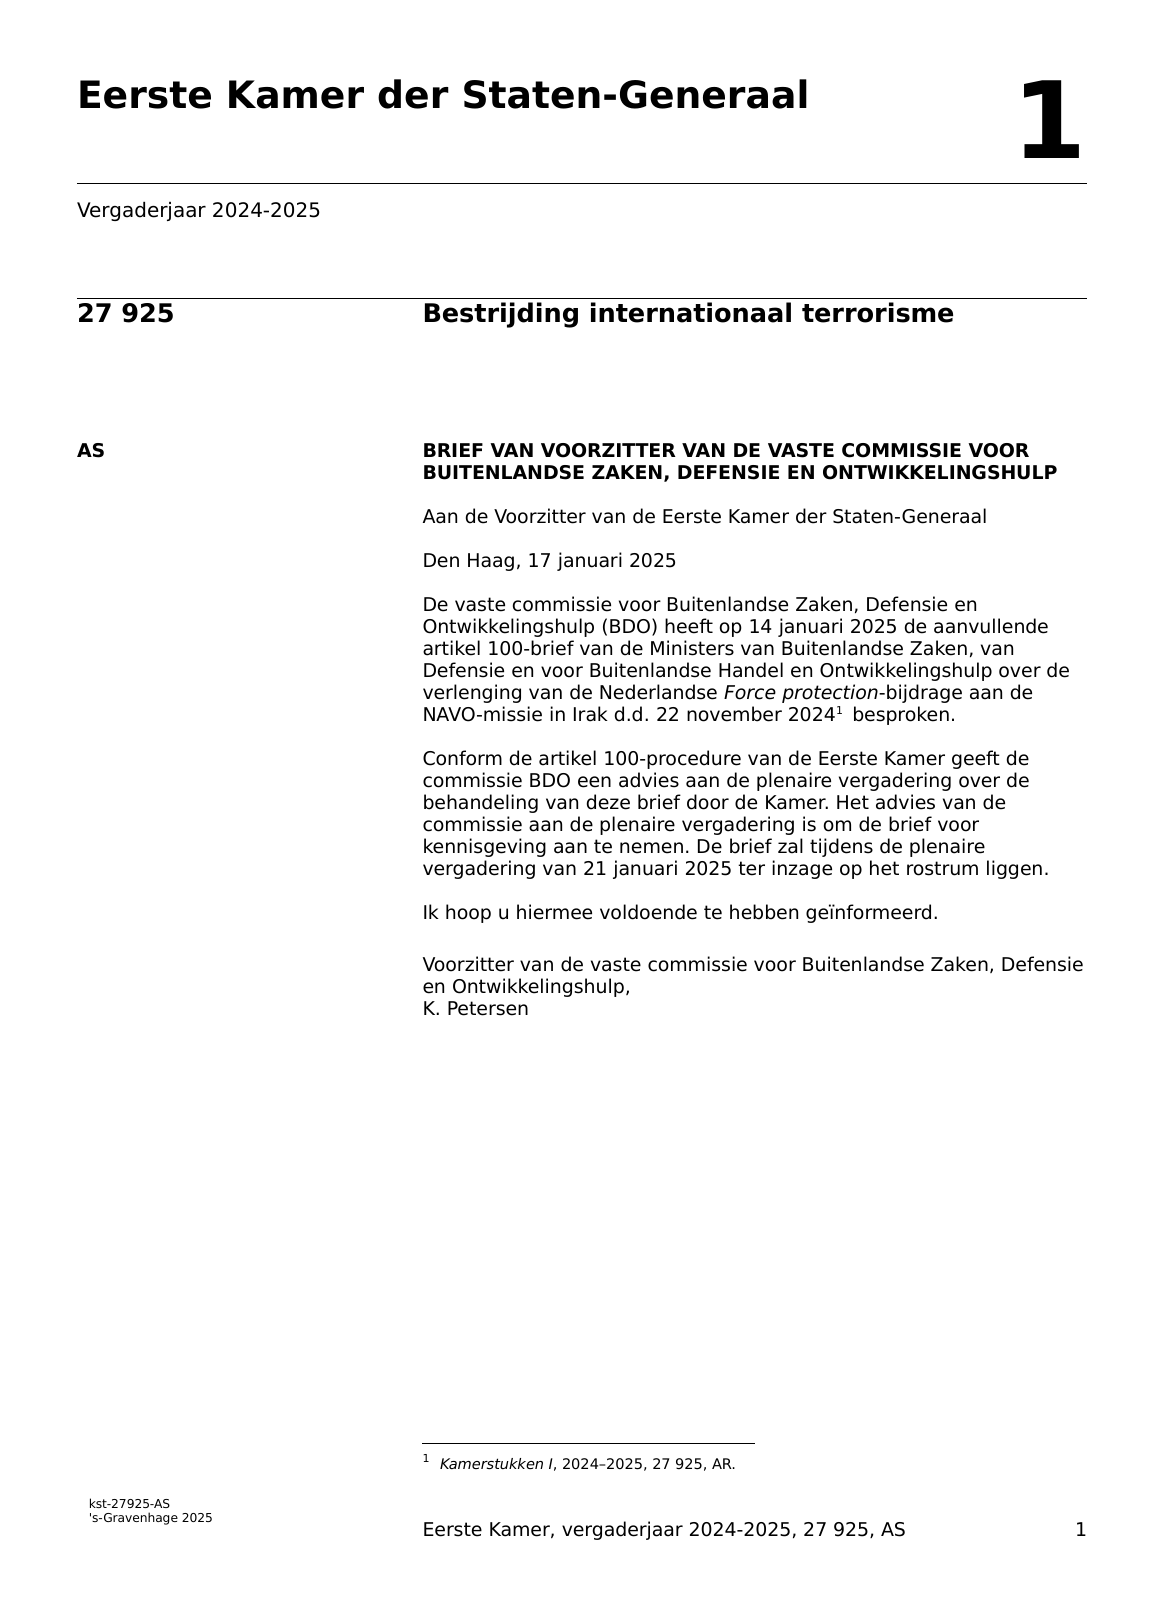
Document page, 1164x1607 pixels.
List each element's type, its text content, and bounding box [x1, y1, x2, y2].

text Conform de artikel 100-procedure van de Eerste Kamer geeft de commissie BDO een advies aan de plenaire vergadering over de behandeling van deze brief door de Kamer. Het advies van de commissie aan de plenaire vergadering is om de brief voor kennisgeving aan te nemen. De brief zal tijdens de plenaire vergadering van 21 januari 2025 ter inzage op het rostrum liggen. [422, 748, 1087, 880]
text Den Haag, 17 januari 2025 [422, 550, 1087, 572]
text Kamerstukken I, 2024–2025, 27 925, AR. [422, 1452, 1087, 1474]
table_header 1 [886, 59, 1087, 183]
text Voorzitter van de vaste commissie voor Buitenlandse Zaken, Defensie en Ontwikkelingshulp, K. Petersen [422, 954, 1087, 1020]
text kst-27925-AS [88, 1497, 323, 1511]
text Aan de Voorzitter van de Eerste Kamer der Staten-Generaal [422, 506, 1087, 528]
subtitle AS BRIEF VAN VOORZITTER VAN DE VASTE COMMISSIE VOOR BUITENLANDSE ZAKEN, DEFENSIE EN ONTWIKKELINGSHULP [77, 440, 1087, 484]
table_cell Vergaderjaar 2024-2025 [77, 184, 1087, 298]
text 's-Gravenhage 2025 [88, 1511, 323, 1525]
table_header Eerste Kamer der Staten-Generaal [77, 59, 886, 183]
text Ik hoop u hiermee voldoende te hebben geïnformeerd. [422, 902, 1087, 924]
text De vaste commissie voor Buitenlandse Zaken, Defensie en Ontwikkelingshulp (BDO) heeft op 14 januari 2025 de aanvullende artikel 100-brief van de Ministers van Buitenlandse Zaken, van Defensie en voor Buitenlandse Handel en Ontwikkelingshulp over de verlenging van de Nederlandse Force protection-bijdrage aan de NAVO-missie in Irak d.d. 22 november 2024 besproken. [422, 594, 1087, 726]
subtitle 27 925 Bestrijding internationaal terrorisme [77, 299, 1087, 329]
